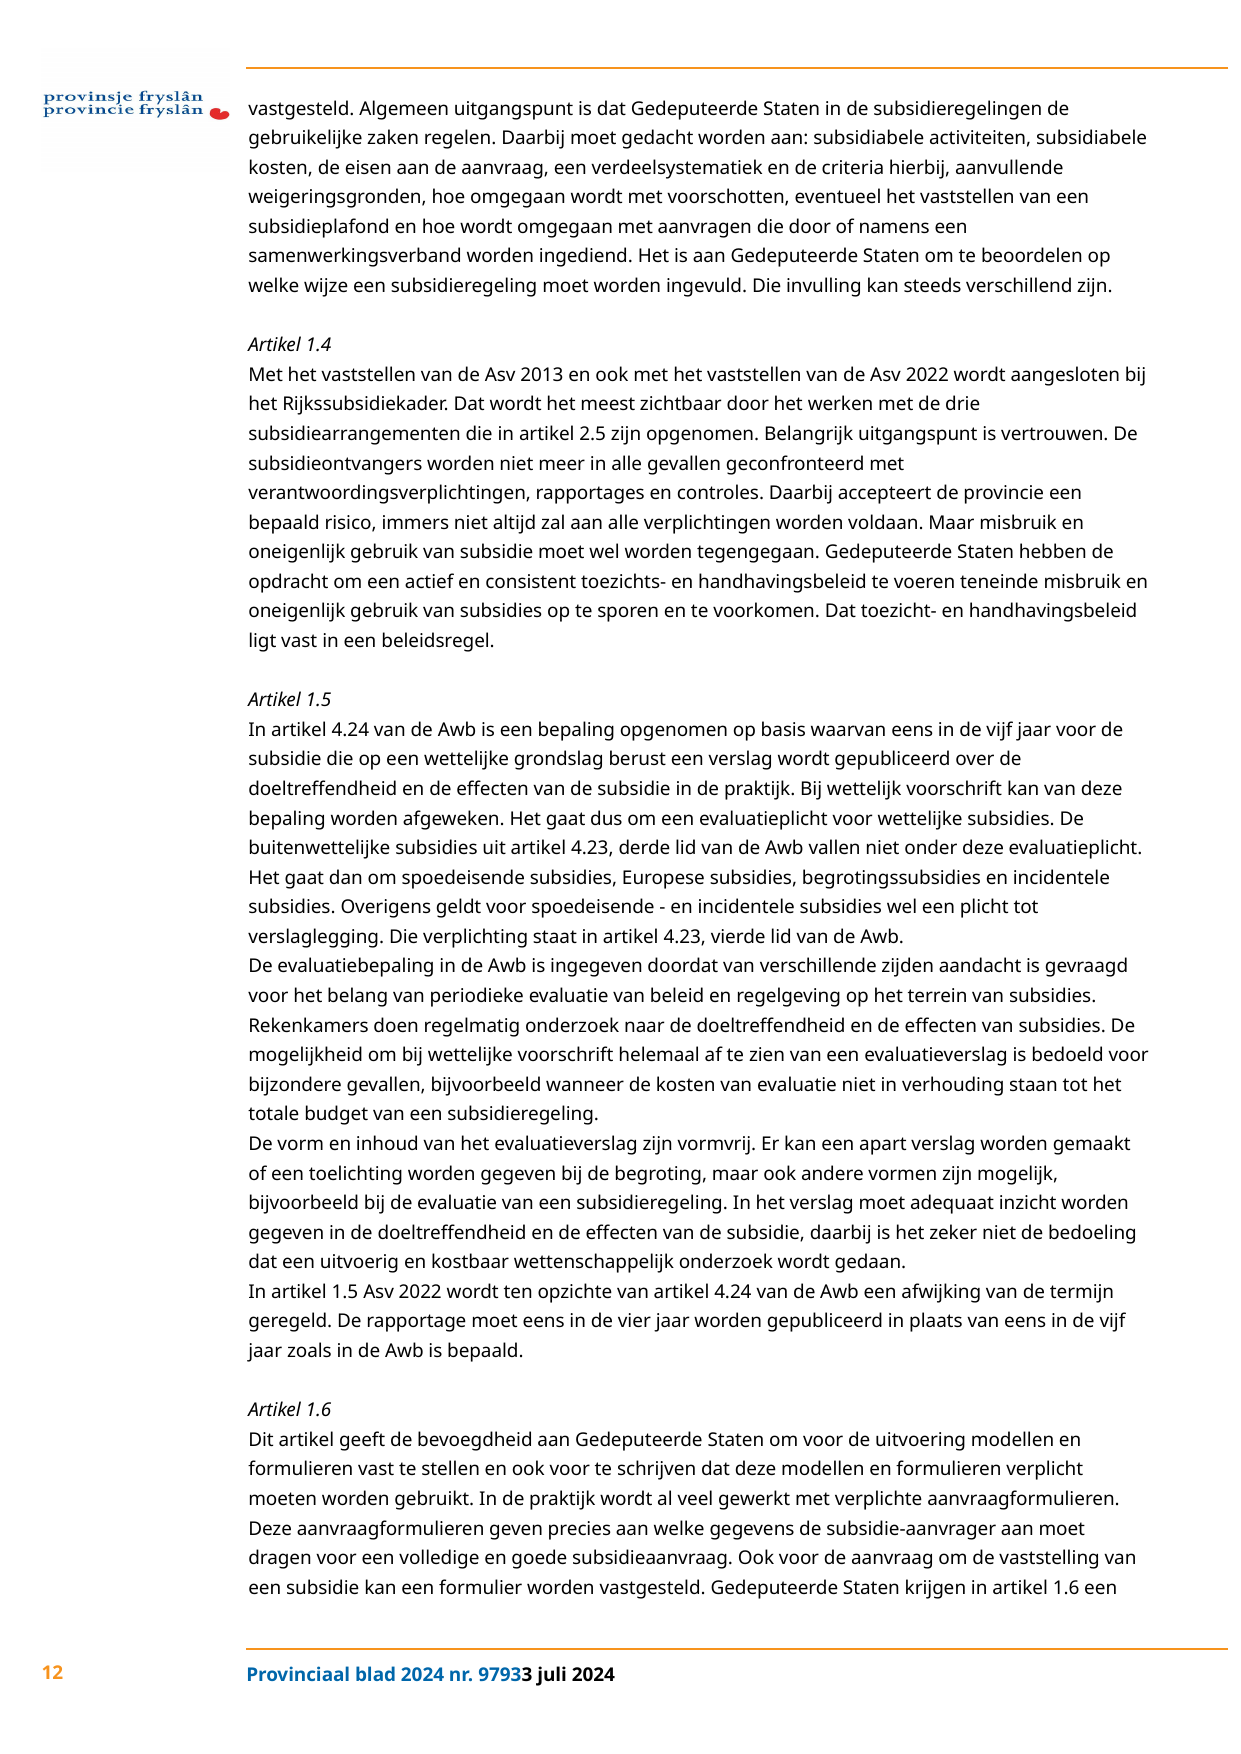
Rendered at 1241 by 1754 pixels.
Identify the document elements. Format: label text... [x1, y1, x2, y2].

text Dit artikel geeft de bevoegdheid aan Gedeputeerde Staten om voor de uitvoering modellen en formulieren vast te stellen en ook voor te schrijven dat deze modellen en formulieren verplicht moeten worden gebruikt. In de praktijk wordt al veel gewerkt met verplichte aanvraagformulieren. Deze aanvraagformulieren geven precies aan welke gegevens de subsidie-aanvrager aan moet dragen voor een volledige en goede subsidieaanvraag. Ook voor de aanvraag om de vaststelling van een subsidie kan een formulier worden vastgesteld. Gedeputeerde Staten krijgen in artikel 1.6 een [248, 1426, 1152, 1600]
text In artikel 4.24 van de Awb is een bepaling opgenomen op basis waarvan eens in de vijf jaar voor de subsidie die op een wettelijke grondslag berust een verslag wordt gepubliceerd over de doeltreffendheid en de effecten van de subsidie in de praktijk. Bij wettelijk voorschrift kan van deze bepaling worden afgeweken. Het gaat dus om een evaluatieplicht voor wettelijke subsidies. De buitenwettelijke subsidies uit artikel 4.23, derde lid van de Awb vallen niet onder deze evaluatieplicht. Het gaat dan om spoedeisende subsidies, Europese subsidies, begrotingssubsidies en incidentele subsidies. Overigens geldt voor spoedeisende - en incidentele subsidies wel een plicht tot verslaglegging. Die verplichting staat in artikel 4.23, vierde lid van de Awb. [248, 716, 1152, 949]
text vastgesteld. Algemeen uitgangspunt is dat Gedeputeerde Staten in de subsidieregelingen de gebruikelijke zaken regelen. Daarbij moet gedacht worden aan: subsidiabele activiteiten, subsidiabele kosten, de eisen aan de aanvraag, een verdeelsystematiek en de criteria hierbij, aanvullende weigeringsgronden, hoe omgegaan wordt met voorschotten, eventueel het vaststellen van een subsidieplafond en hoe wordt omgegaan met aanvragen die door of namens een samenwerkingsverband worden ingediend. Het is aan Gedeputeerde Staten om te beoordelen op welke wijze een subsidieregeling moet worden ingevuld. Die invulling kan steeds verschillend zijn. [248, 95, 1152, 298]
picture [41, 47, 231, 172]
text De vorm en inhoud van het evaluatieverslag zijn vormvrij. Er kan een apart verslag worden gemaakt of een toelichting worden gegeven bij de begroting, maar ook andere vormen zijn mogelijk, bijvoorbeeld bij de evaluatie van een subsidieregeling. In het verslag moet adequaat inzicht worden gegeven in de doeltreffendheid en de effecten van de subsidie, daarbij is het zeker niet de bedoeling dat een uitvoerig en kostbaar wettenschappelijk onderzoek wordt gedaan. [248, 1130, 1152, 1274]
text Artikel 1.4 [248, 331, 1152, 357]
text In artikel 1.5 Asv 2022 wordt ten opzichte van artikel 4.24 van de Awb een afwijking van de termijn geregeld. De rapportage moet eens in de vier jaar worden gepubliceerd in plaats van eens in de vijf jaar zoals in de Awb is bepaald. [248, 1278, 1152, 1363]
text Met het vaststellen van de Asv 2013 en ook met het vaststellen van de Asv 2022 wordt aangesloten bij het Rijkssubsidiekader. Dat wordt het meest zichtbaar door het werken met de drie subsidiearrangementen die in artikel 2.5 zijn opgenomen. Belangrijk uitgangspunt is vertrouwen. De subsidieontvangers worden niet meer in alle gevallen geconfronteerd met verantwoordingsverplichtingen, rapportages en controles. Daarbij accepteert de provincie een bepaald risico, immers niet altijd zal aan alle verplichtingen worden voldaan. Maar misbruik en oneigenlijk gebruik van subsidie moet wel worden tegengegaan. Gedeputeerde Staten hebben de opdracht om een actief en consistent toezichts- en handhavingsbeleid te voeren teneinde misbruik en oneigenlijk gebruik van subsidies op te sporen en te voorkomen. Dat toezicht- en handhavingsbeleid ligt vast in een beleidsregel. [248, 361, 1152, 653]
text De evaluatiebepaling in de Awb is ingegeven doordat van verschillende zijden aandacht is gevraagd voor het belang van periodieke evaluatie van beleid en regelgeving op het terrein van subsidies. Rekenkamers doen regelmatig onderzoek naar de doeltreffendheid en de effecten van subsidies. De mogelijkheid om bij wettelijke voorschrift helemaal af te zien van een evaluatieverslag is bedoeld voor bijzondere gevallen, bijvoorbeeld wanneer de kosten van evaluatie niet in verhouding staan tot het totale budget van een subsidieregeling. [248, 953, 1152, 1126]
text Artikel 1.5 [248, 686, 1152, 712]
text Artikel 1.6 [248, 1396, 1152, 1422]
